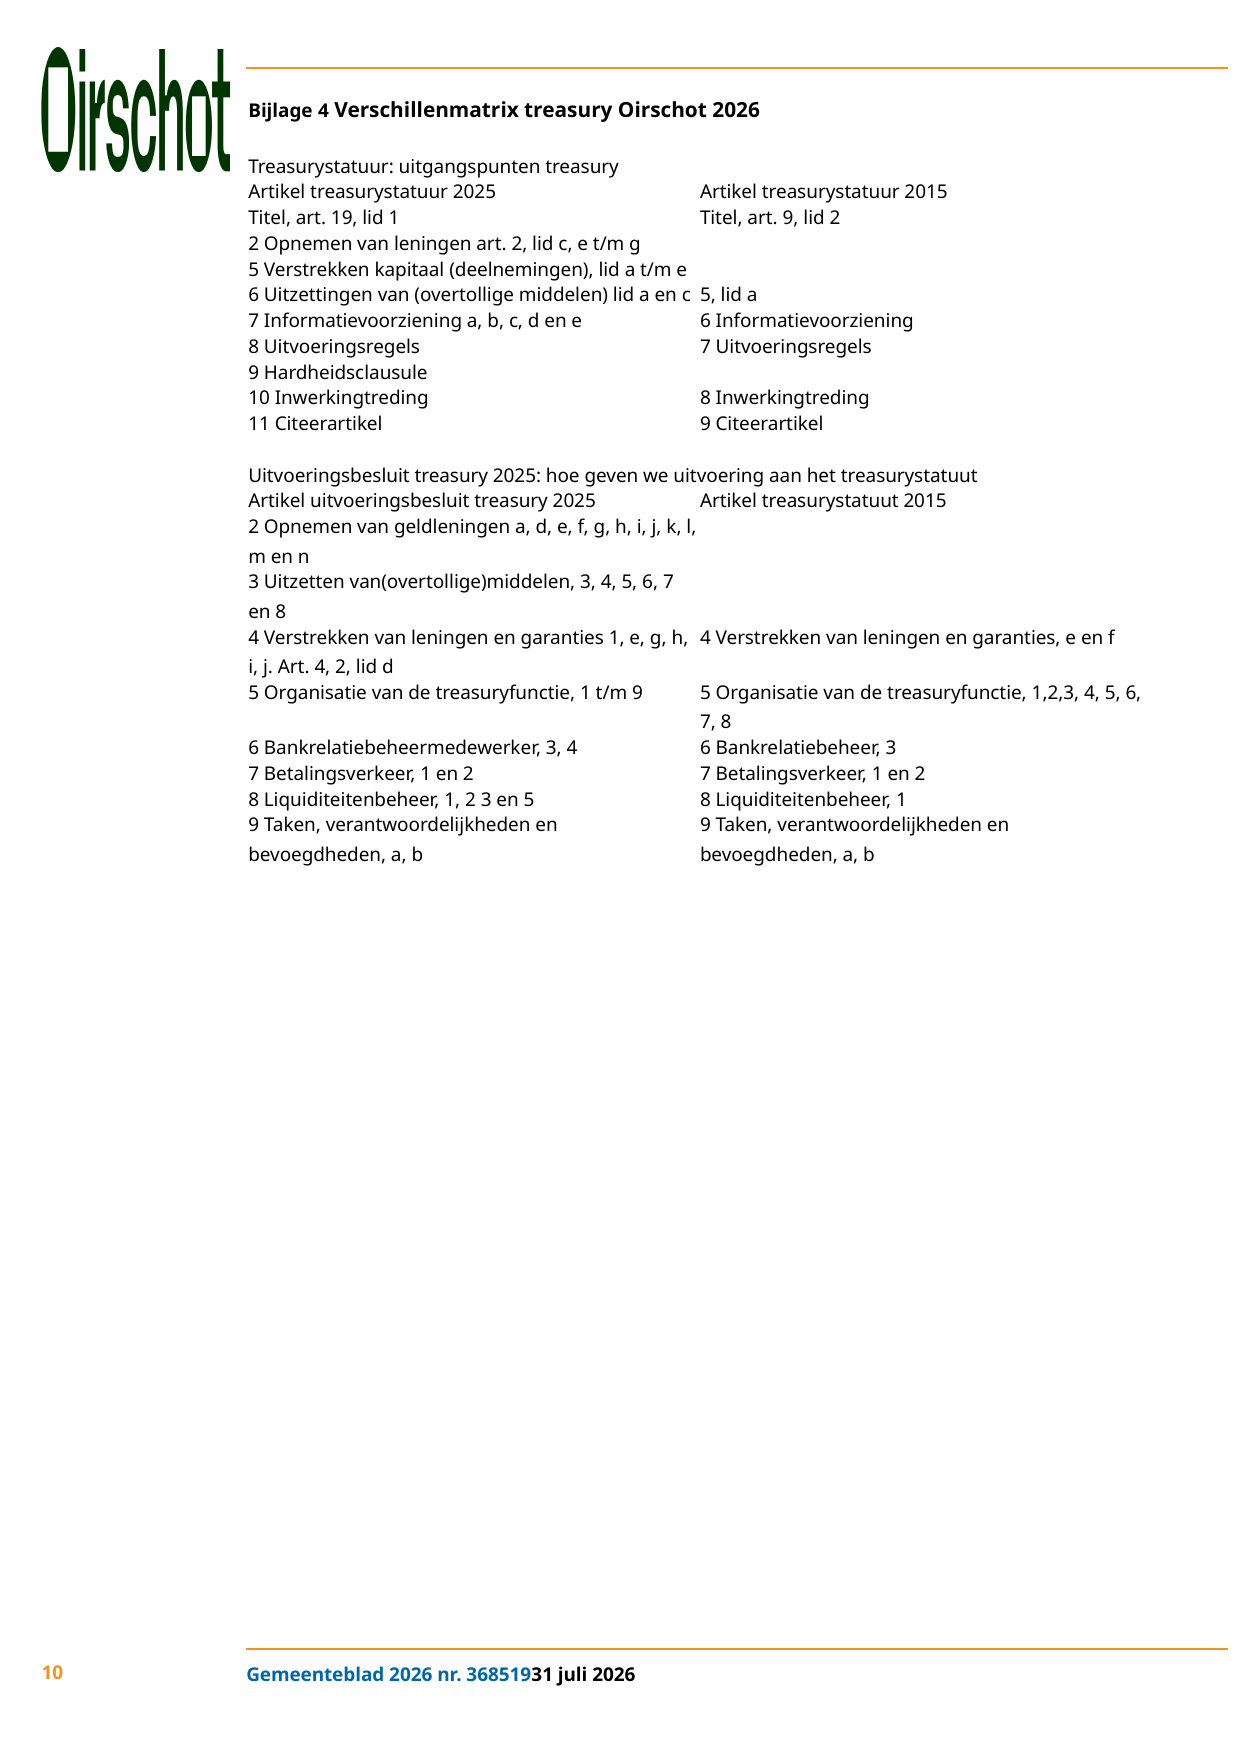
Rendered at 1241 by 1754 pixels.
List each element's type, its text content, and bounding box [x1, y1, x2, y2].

table_cell 10 Inwerkingtreding [248, 385, 700, 410]
table_cell 8 Uitvoeringsregels [248, 333, 700, 359]
table_cell [700, 256, 1152, 282]
table_cell Uitvoeringsbesluit treasury 2025: hoe geven we uitvoering aan het treasurystatuut [248, 462, 1152, 487]
table_cell [700, 569, 1152, 624]
table_cell 3 Uitzetten van(overtollige)middelen, 3, 4, 5, 6, 7 en 8 [248, 569, 700, 624]
table_cell 6 Uitzettingen van (overtollige middelen) lid a en c [248, 282, 700, 307]
table_cell Artikel uitvoeringsbesluit treasury 2025 [248, 488, 700, 513]
table_cell 4 Verstrekken van leningen en garanties, e en f [700, 624, 1152, 679]
table_cell Artikel treasurystatuut 2015 [700, 488, 1152, 513]
table_cell [248, 436, 700, 462]
table_cell 9 Hardheidsclausule [248, 359, 700, 384]
table_cell 7 Betalingsverkeer, 1 en 2 [700, 760, 1152, 786]
table_cell 6 Bankrelatiebeheer, 3 [700, 735, 1152, 760]
table_cell 9 Taken, verantwoordelijkheden en bevoegdheden, a, b [700, 812, 1152, 867]
table_cell 11 Citeerartikel [248, 410, 700, 436]
table_cell 6 Bankrelatiebeheermedewerker, 3, 4 [248, 735, 700, 760]
table_cell 2 Opnemen van leningen art. 2, lid c, e t/m g [248, 230, 700, 256]
table_cell 4 Verstrekken van leningen en garanties 1, e, g, h, i, j. Art. 4, 2, lid d [248, 624, 700, 679]
table_cell 5 Organisatie van de treasuryfunctie, 1 t/m 9 [248, 679, 700, 734]
table_cell [700, 436, 1152, 462]
table_cell 5, lid a [700, 282, 1152, 307]
table_cell 8 Inwerkingtreding [700, 385, 1152, 410]
table_cell 7 Uitvoeringsregels [700, 333, 1152, 359]
table_cell Artikel treasurystatuur 2015 [700, 179, 1152, 204]
table_cell 8 Liquiditeitenbeheer, 1, 2 3 en 5 [248, 786, 700, 812]
table_cell [700, 230, 1152, 256]
table_cell 9 Taken, verantwoordelijkheden en bevoegdheden, a, b [248, 812, 700, 867]
table_cell Titel, art. 19, lid 1 [248, 205, 700, 230]
table_cell 7 Informatievoorziening a, b, c, d en e [248, 308, 700, 333]
table_cell 8 Liquiditeitenbeheer, 1 [700, 786, 1152, 812]
table_cell [700, 513, 1152, 568]
picture [41, 47, 231, 172]
table_cell 5 Verstrekken kapitaal (deelnemingen), lid a t/m e [248, 256, 700, 282]
table_cell 7 Betalingsverkeer, 1 en 2 [248, 760, 700, 786]
table_cell 2 Opnemen van geldleningen a, d, e, f, g, h, i, j, k, l, m en n [248, 513, 700, 568]
table_cell Titel, art. 9, lid 2 [700, 205, 1152, 230]
table_cell 5 Organisatie van de treasuryfunctie, 1,2,3, 4, 5, 6, 7, 8 [700, 679, 1152, 734]
table_header Treasurystatuur: uitgangspunten treasury [248, 153, 1152, 179]
table_cell Artikel treasurystatuur 2025 [248, 179, 700, 204]
table_cell 9 Citeerartikel [700, 410, 1152, 436]
text Bijlage 4 Verschillenmatrix treasury Oirschot 2026 [248, 95, 1152, 123]
table_cell [700, 359, 1152, 384]
table_cell 6 Informatievoorziening [700, 308, 1152, 333]
